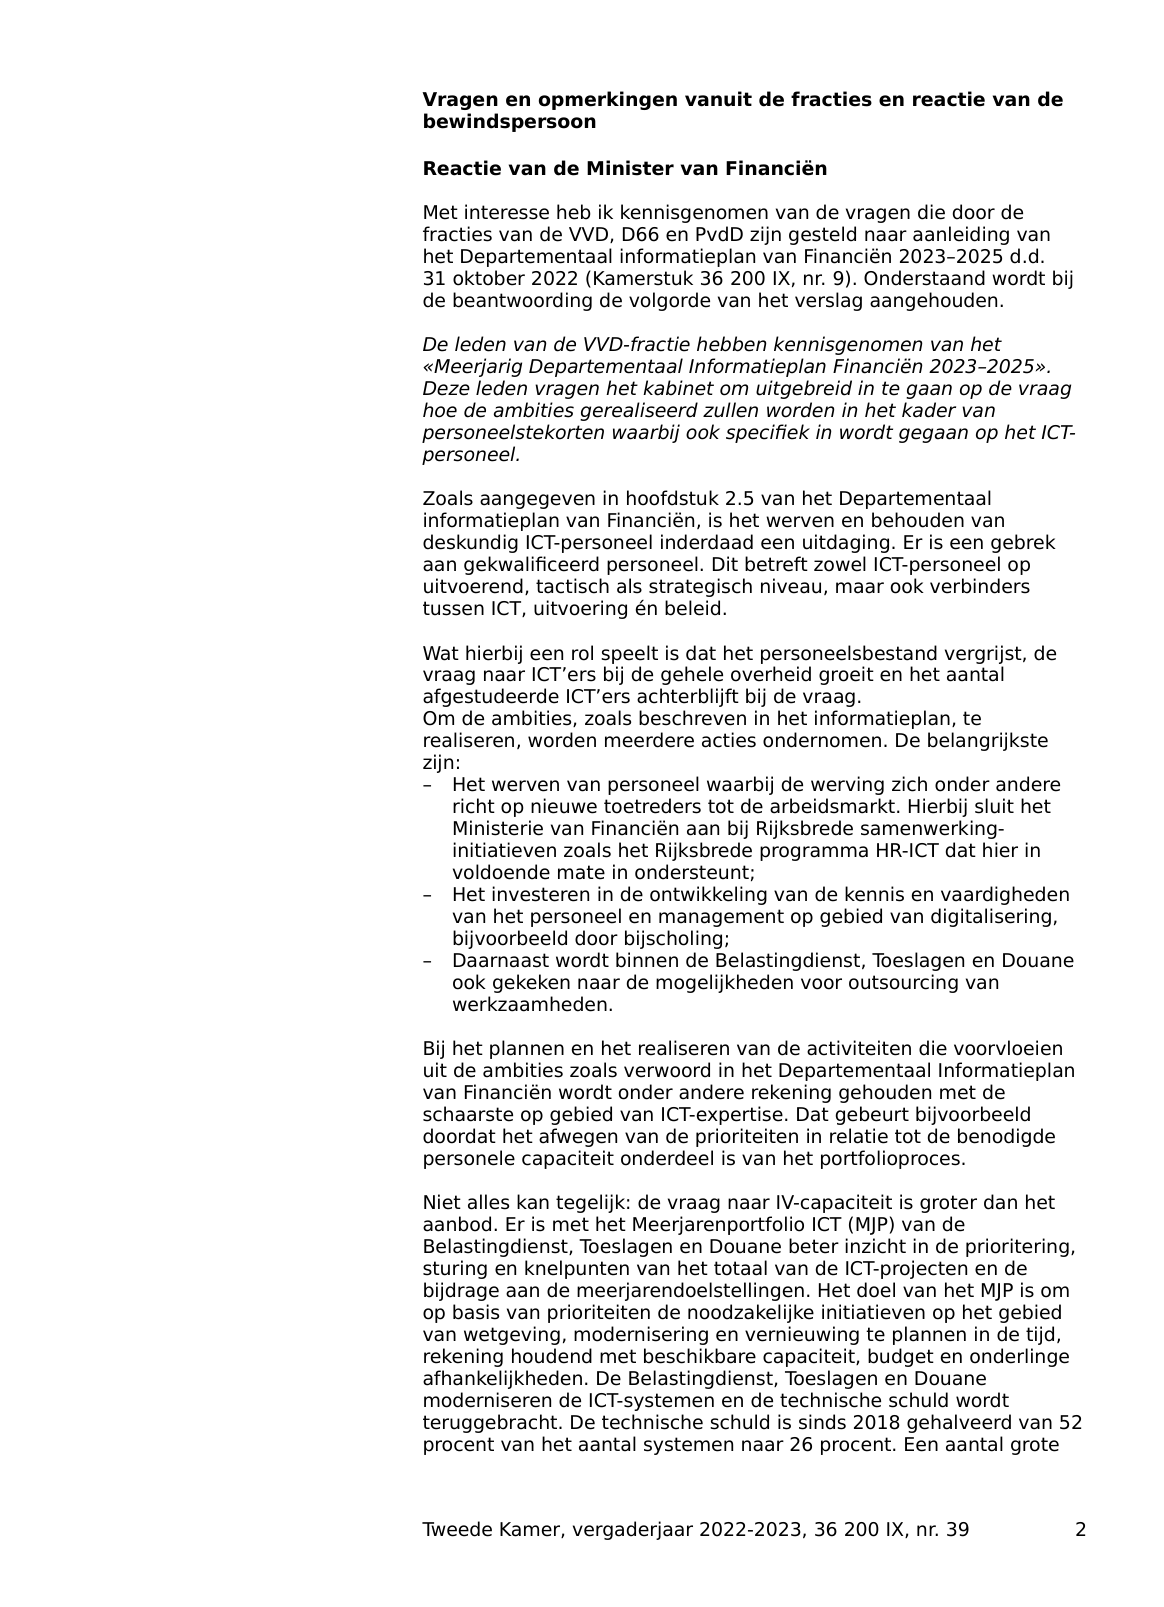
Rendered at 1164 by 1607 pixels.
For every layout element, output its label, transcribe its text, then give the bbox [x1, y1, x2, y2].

text – Het werven van personeel waarbij de werving zich onder andere richt op nieuwe toetreders tot de arbeidsmarkt. Hierbij sluit het Ministerie van Financiën aan bij Rijksbrede samenwerking-initiatieven zoals het Rijksbrede programma HR-ICT dat hier in voldoende mate in ondersteunt; [422, 774, 1087, 884]
text Niet alles kan tegelijk: de vraag naar IV-capaciteit is groter dan het aanbod. Er is met het Meerjarenportfolio ICT (MJP) van de Belastingdienst, Toeslagen en Douane beter inzicht in de prioritering, sturing en knelpunten van het totaal van de ICT-projecten en de bijdrage aan de meerjarendoelstellingen. Het doel van het MJP is om op basis van prioriteiten de noodzakelijke initiatieven op het gebied van wetgeving, modernisering en vernieuwing te plannen in de tijd, rekening houdend met beschikbare capaciteit, budget en onderlinge afhankelijkheden. De Belastingdienst, Toeslagen en Douane moderniseren de ICT-systemen en de technische schuld wordt teruggebracht. De technische schuld is sinds 2018 gehalveerd van 52 procent van het aantal systemen naar 26 procent. Een aantal grote [422, 1192, 1087, 1456]
text De leden van de VVD-fractie hebben kennisgenomen van het «Meerjarig Departementaal Informatieplan Financiën 2023–2025». Deze leden vragen het kabinet om uitgebreid in te gaan op de vraag hoe de ambities gerealiseerd zullen worden in het kader van personeelstekorten waarbij ook specifiek in wordt gegaan op het ICT-personeel. [422, 334, 1087, 466]
subtitle Reactie van de Minister van Financiën [422, 158, 1087, 180]
text Om de ambities, zoals beschreven in het informatieplan, te realiseren, worden meerdere acties ondernomen. De belangrijkste zijn: [422, 708, 1087, 774]
text Bij het plannen en het realiseren van de activiteiten die voorvloeien uit de ambities zoals verwoord in het Departementaal Informatieplan van Financiën wordt onder andere rekening gehouden met de schaarste op gebied van ICT-expertise. Dat gebeurt bijvoorbeeld doordat het afwegen van de prioriteiten in relatie tot de benodigde personele capaciteit onderdeel is van het portfolioproces. [422, 1038, 1087, 1170]
text – Het investeren in de ontwikkeling van de kennis en vaardigheden van het personeel en management op gebied van digitalisering, bijvoorbeeld door bijscholing; [422, 884, 1087, 950]
text Zoals aangegeven in hoofdstuk 2.5 van het Departementaal informatieplan van Financiën, is het werven en behouden van deskundig ICT-personeel inderdaad een uitdaging. Er is een gebrek aan gekwalificeerd personeel. Dit betreft zowel ICT-personeel op uitvoerend, tactisch als strategisch niveau, maar ook verbinders tussen ICT, uitvoering én beleid. [422, 488, 1087, 620]
text Met interesse heb ik kennisgenomen van de vragen die door de fracties van de VVD, D66 en PvdD zijn gesteld naar aanleiding van het Departementaal informatieplan van Financiën 2023–2025 d.d. 31 oktober 2022 (Kamerstuk 36 200 IX, nr. 9). Onderstaand wordt bij de beantwoording de volgorde van het verslag aangehouden. [422, 202, 1087, 312]
text Wat hierbij een rol speelt is dat het personeelsbestand vergrijst, de vraag naar ICT’ers bij de gehele overheid groeit en het aantal afgestudeerde ICT’ers achterblijft bij de vraag. [422, 642, 1087, 708]
subtitle Vragen en opmerkingen vanuit de fracties en reactie van de bewindspersoon [422, 89, 1087, 133]
text – Daarnaast wordt binnen de Belastingdienst, Toeslagen en Douane ook gekeken naar de mogelijkheden voor outsourcing van werkzaamheden. [422, 950, 1087, 1016]
